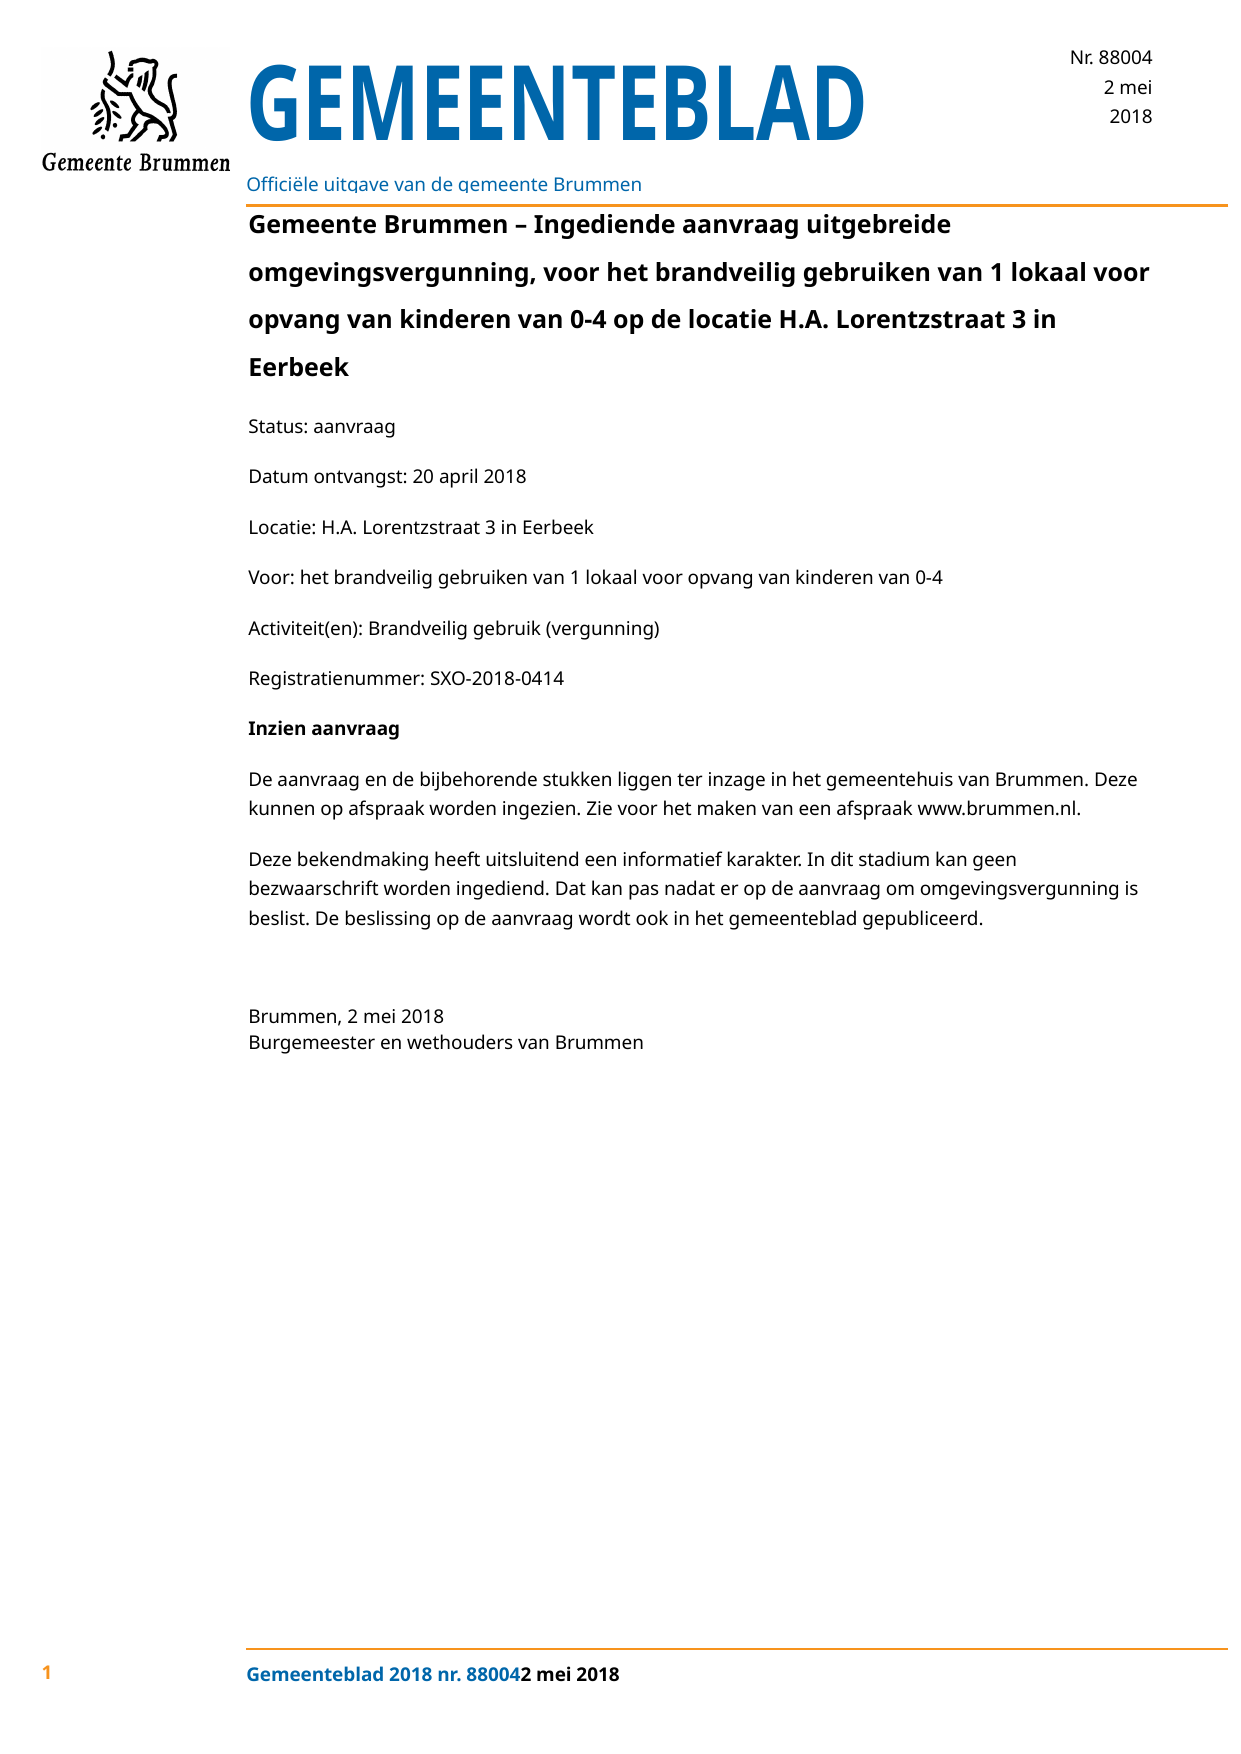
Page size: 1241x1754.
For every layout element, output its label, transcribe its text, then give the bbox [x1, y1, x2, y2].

text De aanvraag en de bijbehorende stukken liggen ter inzage in het gemeentehuis van Brummen. Deze kunnen op afspraak worden ingezien. Zie voor het maken van een afspraak www.brummen.nl. [248, 766, 1152, 821]
text Gemeente Brummen – Ingediende aanvraag uitgebreide omgevingsvergunning, voor het brandveilig gebruiken van 1 lokaal voor opvang van kinderen van 0-4 op de locatie H.A. Lorentzstraat 3 in Eerbeek [248, 207, 1152, 384]
text Registratienummer: SXO-2018-0414 [248, 665, 1152, 691]
text Voor: het brandveilig gebruiken van 1 lokaal voor opvang van kinderen van 0-4 [248, 564, 1152, 590]
text Deze bekendmaking heeft uitsluitend een informatief karakter. In dit stadium kan geen bezwaarschrift worden ingediend. Dat kan pas nadat er op de aanvraag om omgevingsvergunning is beslist. De beslissing op de aanvraag wordt ook in het gemeenteblad gepubliceerd. [248, 846, 1152, 931]
text Status: aanvraag [248, 413, 1152, 439]
text Activiteit(en): Brandveilig gebruik (vergunning) [248, 615, 1152, 641]
text Inzien aanvraag [248, 716, 1152, 741]
text Locatie: H.A. Lorentzstraat 3 in Eerbeek [248, 514, 1152, 540]
text Burgemeester en wethouders van Brummen [248, 1029, 1152, 1055]
text Datum ontvangst: 20 april 2018 [248, 463, 1152, 489]
text Brummen, 2 mei 2018 [248, 1003, 1152, 1029]
picture [41, 47, 231, 172]
